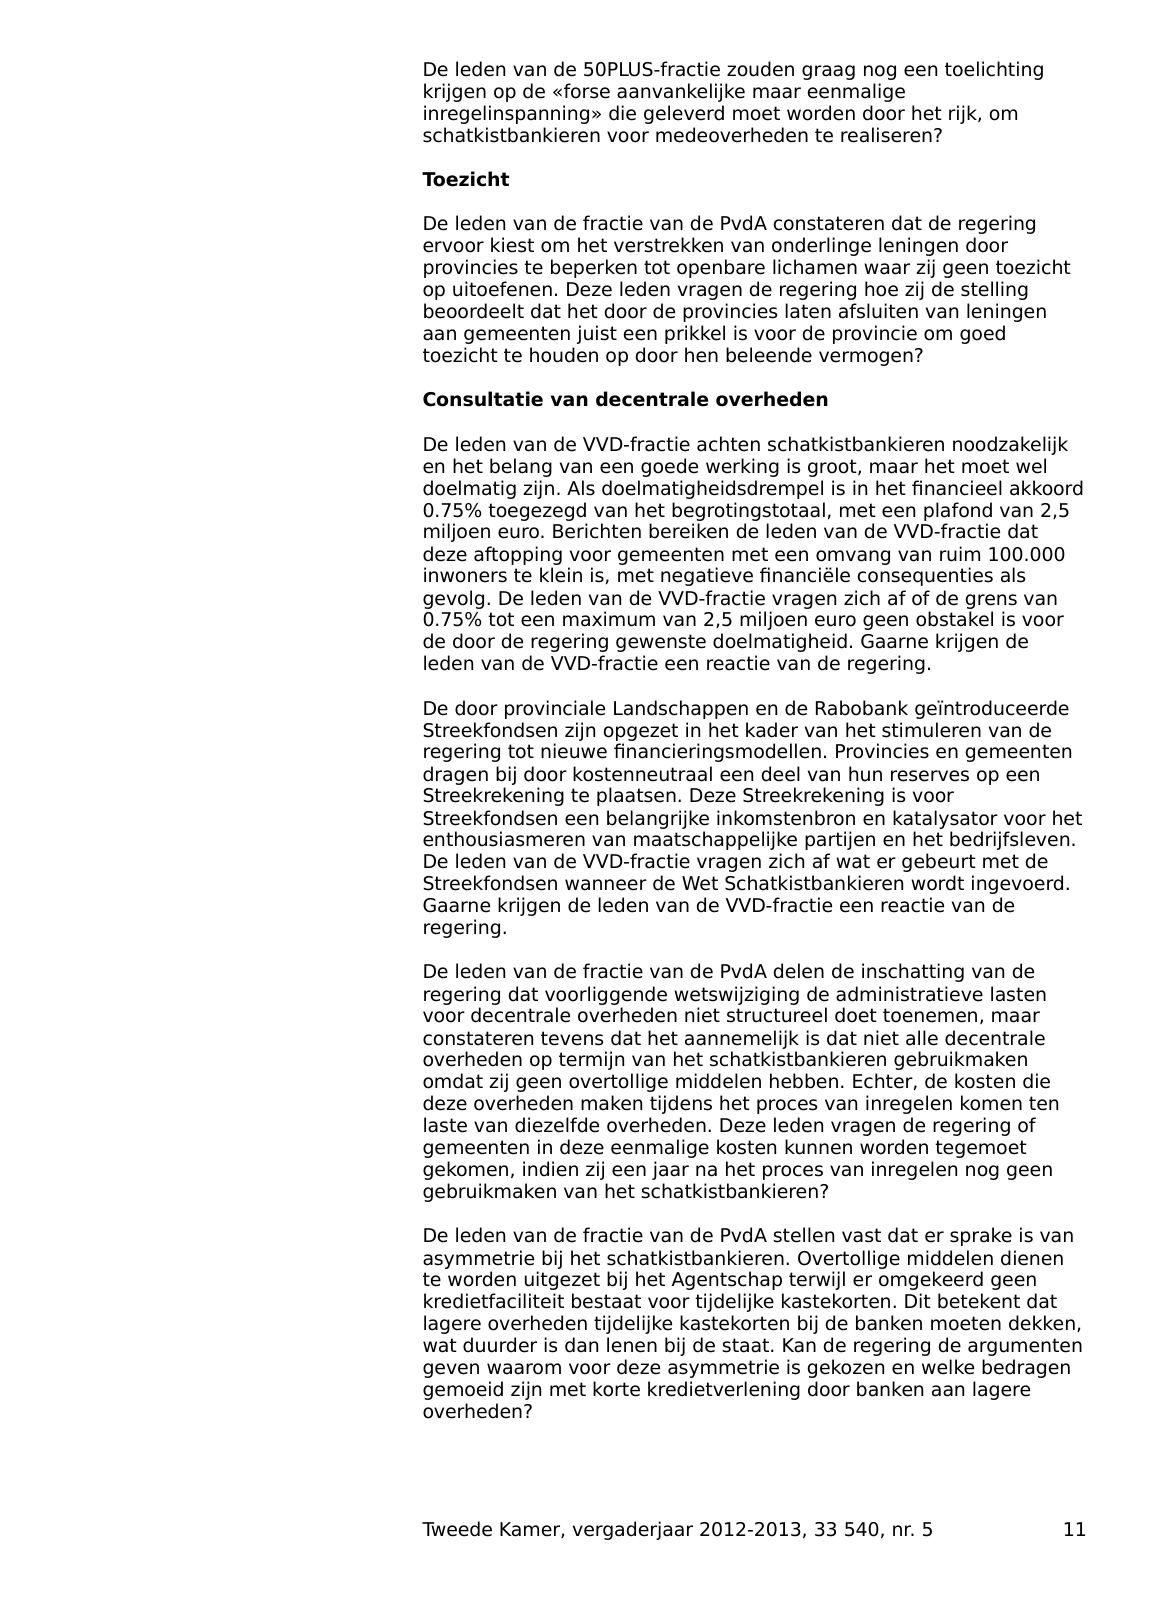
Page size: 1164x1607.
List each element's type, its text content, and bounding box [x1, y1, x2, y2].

text De leden van de VVD-fractie achten schatkistbankieren noodzakelijk en het belang van een goede werking is groot, maar het moet wel doelmatig zijn. Als doelmatigheidsdrempel is in het financieel akkoord 0.75% toegezegd van het begrotingstotaal, met een plafond van 2,5 miljoen euro. Berichten bereiken de leden van de VVD-fractie dat deze aftopping voor gemeenten met een omvang van ruim 100.000 inwoners te klein is, met negatieve financiële consequenties als gevolg. De leden van de VVD-fractie vragen zich af of de grens van 0.75% tot een maximum van 2,5 miljoen euro geen obstakel is voor de door de regering gewenste doelmatigheid. Gaarne krijgen de leden van de VVD-fractie een reactie van de regering. [422, 433, 1087, 675]
subtitle Toezicht [422, 169, 1087, 191]
text De leden van de fractie van de PvdA stellen vast dat er sprake is van asymmetrie bij het schatkistbankieren. Overtollige middelen dienen te worden uitgezet bij het Agentschap terwijl er omgekeerd geen kredietfaciliteit bestaat voor tijdelijke kastekorten. Dit betekent dat lagere overheden tijdelijke kastekorten bij de banken moeten dekken, wat duurder is dan lenen bij de staat. Kan de regering de argumenten geven waarom voor deze asymmetrie is gekozen en welke bedragen gemoeid zijn met korte kredietverlening door banken aan lagere overheden? [422, 1225, 1087, 1423]
subtitle Consultatie van decentrale overheden [422, 389, 1087, 411]
text De leden van de fractie van de PvdA constateren dat de regering ervoor kiest om het verstrekken van onderlinge leningen door provincies te beperken tot openbare lichamen waar zij geen toezicht op uitoefenen. Deze leden vragen de regering hoe zij de stelling beoordeelt dat het door de provincies laten afsluiten van leningen aan gemeenten juist een prikkel is voor de provincie om goed toezicht te houden op door hen beleende vermogen? [422, 213, 1087, 367]
text De door provinciale Landschappen en de Rabobank geïntroduceerde Streekfondsen zijn opgezet in het kader van het stimuleren van de regering tot nieuwe financieringsmodellen. Provincies en gemeenten dragen bij door kostenneutraal een deel van hun reserves op een Streekrekening te plaatsen. Deze Streekrekening is voor Streekfondsen een belangrijke inkomstenbron en katalysator voor het enthousiasmeren van maatschappelijke partijen en het bedrijfsleven. De leden van de VVD-fractie vragen zich af wat er gebeurt met de Streekfondsen wanneer de Wet Schatkistbankieren wordt ingevoerd. Gaarne krijgen de leden van de VVD-fractie een reactie van de regering. [422, 697, 1087, 939]
text De leden van de 50PLUS-fractie zouden graag nog een toelichting krijgen op de «forse aanvankelijke maar eenmalige inregelinspanning» die geleverd moet worden door het rijk, om schatkistbankieren voor medeoverheden te realiseren? [422, 59, 1087, 147]
text De leden van de fractie van de PvdA delen de inschatting van de regering dat voorliggende wetswijziging de administratieve lasten voor decentrale overheden niet structureel doet toenemen, maar constateren tevens dat het aannemelijk is dat niet alle decentrale overheden op termijn van het schatkistbankieren gebruikmaken omdat zij geen overtollige middelen hebben. Echter, de kosten die deze overheden maken tijdens het proces van inregelen komen ten laste van diezelfde overheden. Deze leden vragen de regering of gemeenten in deze eenmalige kosten kunnen worden tegemoet gekomen, indien zij een jaar na het proces van inregelen nog geen gebruikmaken van het schatkistbankieren? [422, 961, 1087, 1203]
